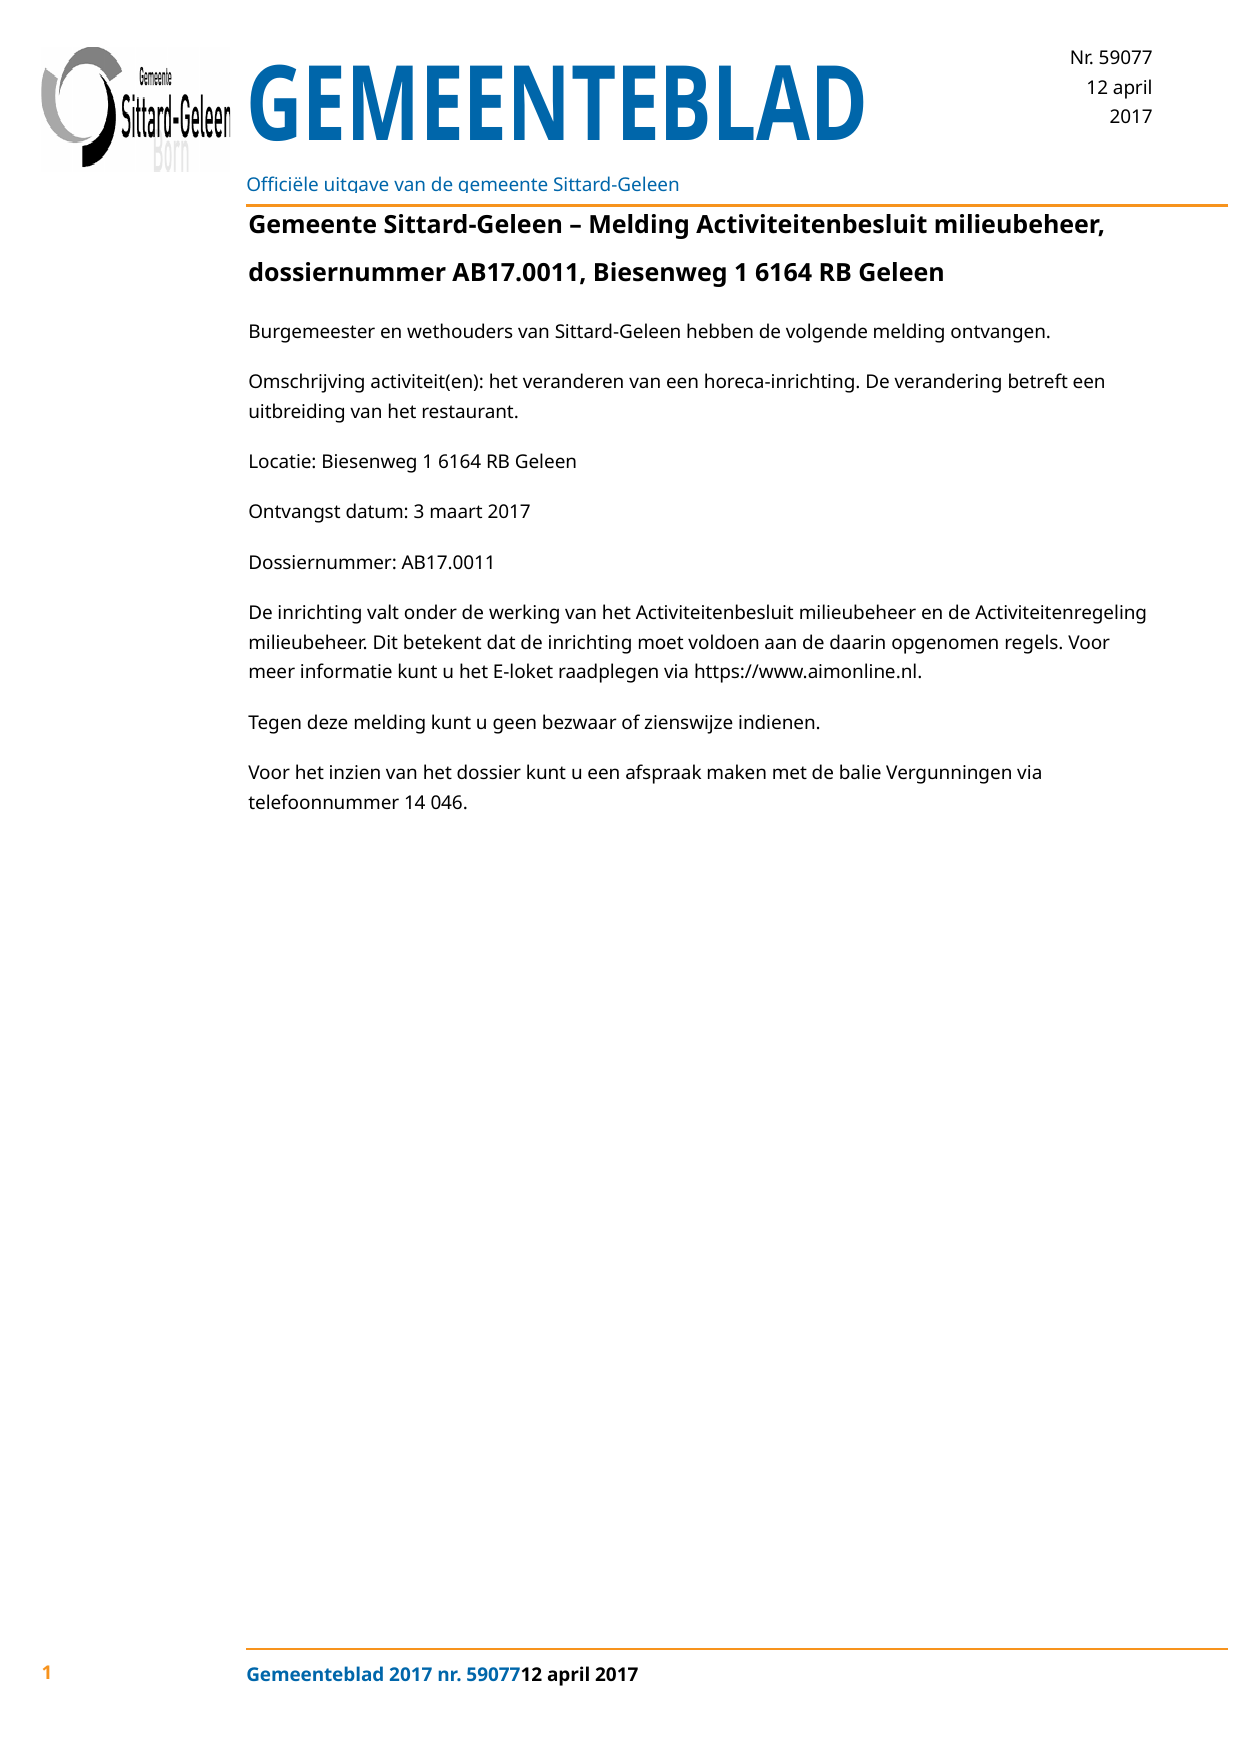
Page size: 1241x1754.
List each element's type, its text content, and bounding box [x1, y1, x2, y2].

picture [41, 47, 231, 172]
text Omschrijving activiteit(en): het veranderen van een horeca-inrichting. De verandering betreft een uitbreiding van het restaurant. [248, 368, 1152, 424]
text Voor het inzien van het dossier kunt u een afspraak maken met de balie Vergunningen via telefoonnummer 14 046. [248, 759, 1152, 815]
text Ontvangst datum: 3 maart 2017 [248, 499, 1152, 524]
text Tegen deze melding kunt u geen bezwaar of zienswijze indienen. [248, 709, 1152, 735]
text Locatie: Biesenweg 1 6164 RB Geleen [248, 448, 1152, 474]
text De inrichting valt onder de werking van het Activiteitenbesluit milieubeheer en de Activiteitenregeling milieubeheer. Dit betekent dat de inrichting moet voldoen aan de daarin opgenomen regels. Voor meer informatie kunt u het E-loket raadplegen via https://www.aimonline.nl. [248, 599, 1152, 684]
text Dossiernummer: AB17.0011 [248, 549, 1152, 575]
text Burgemeester en wethouders van Sittard-Geleen hebben de volgende melding ontvangen. [248, 318, 1152, 344]
text Gemeente Sittard-Geleen – Melding Activiteitenbesluit milieubeheer, dossiernummer AB17.0011, Biesenweg 1 6164 RB Geleen [248, 207, 1152, 288]
